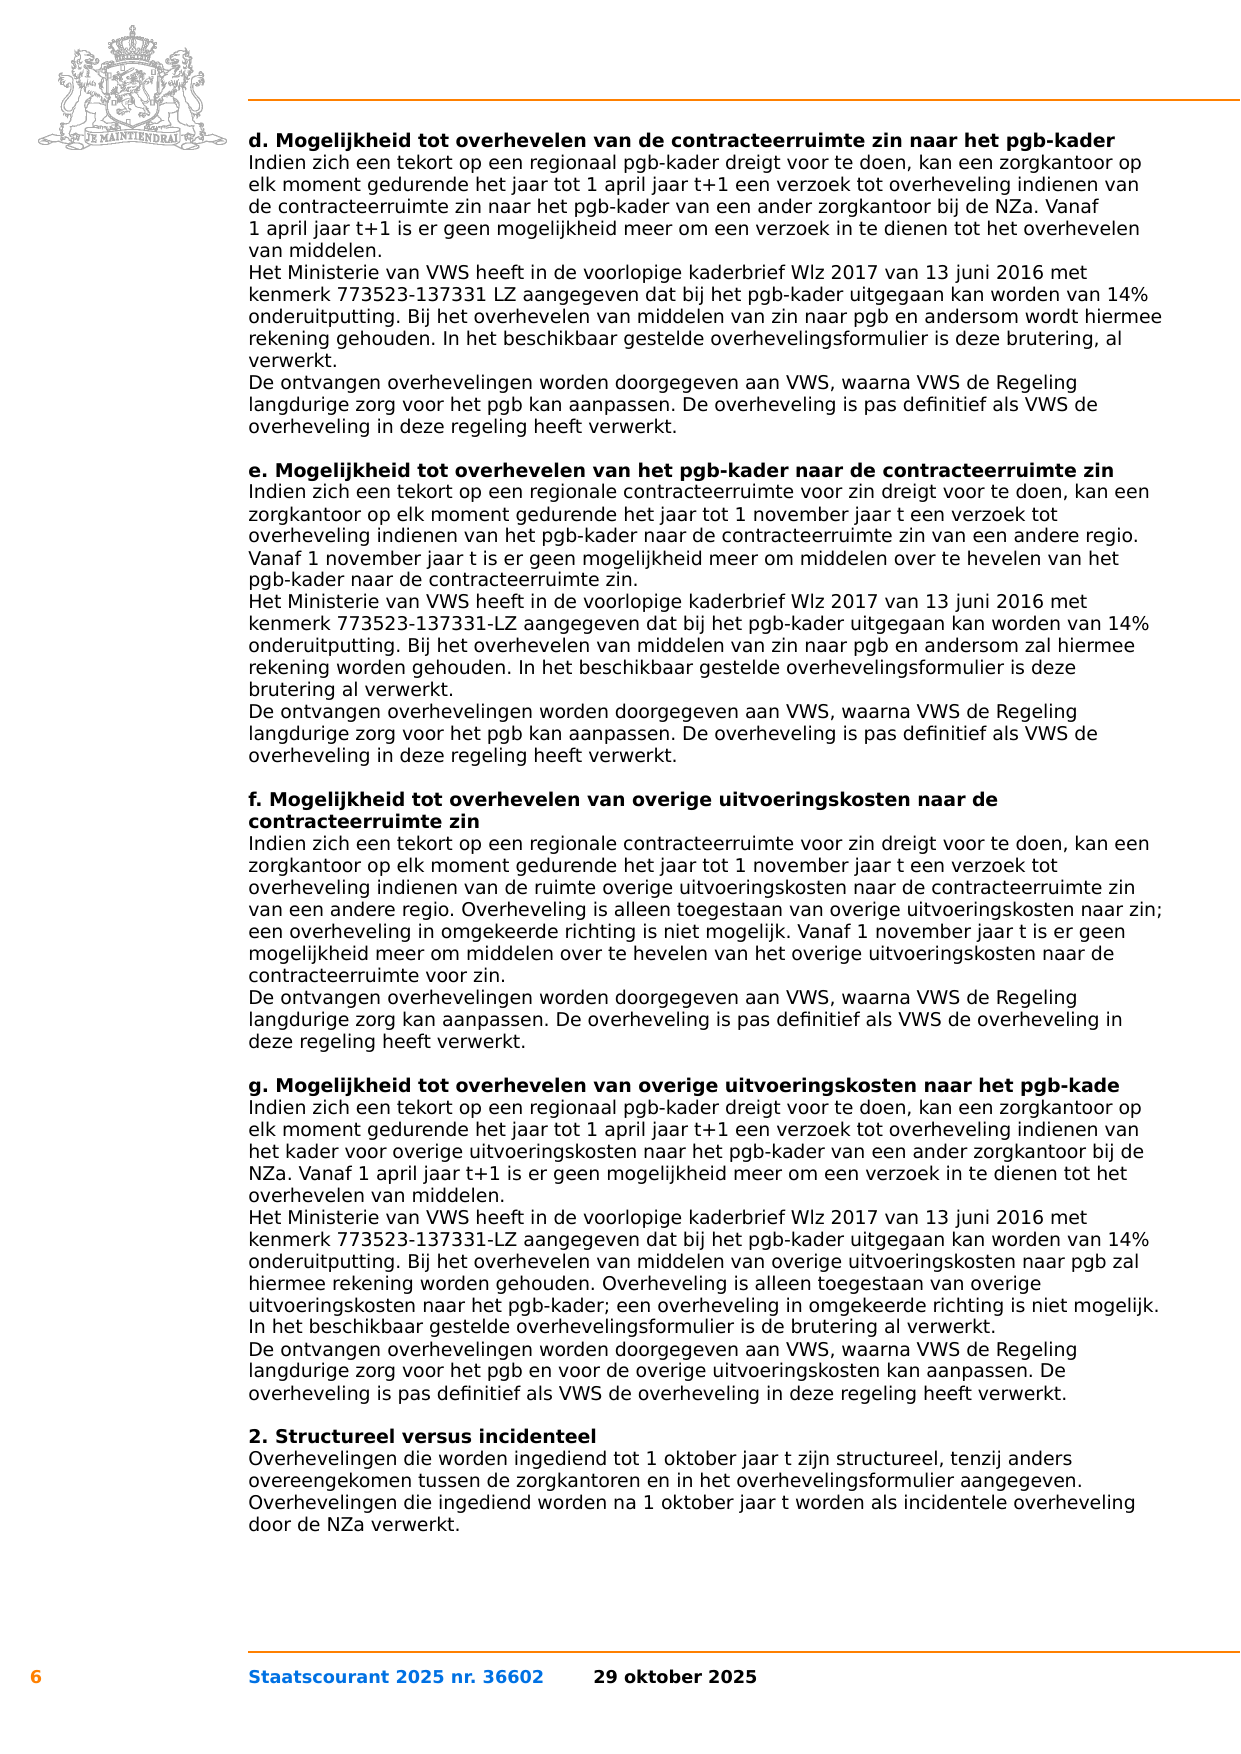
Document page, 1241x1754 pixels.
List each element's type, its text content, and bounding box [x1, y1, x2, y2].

text Indien zich een tekort op een regionale contracteerruimte voor zin dreigt voor te doen, kan een zorgkantoor op elk moment gedurende het jaar tot 1 november jaar t een verzoek tot overheveling indienen van het pgb-kader naar de contracteerruimte zin van een andere regio. Vanaf 1 november jaar t is er geen mogelijkheid meer om middelen over te hevelen van het pgb-kader naar de contracteerruimte zin. [248, 481, 1163, 591]
subtitle e. Mogelijkheid tot overhevelen van het pgb-kader naar de contracteerruimte zin [248, 459, 1163, 481]
text Overhevelingen die worden ingediend tot 1 oktober jaar t zijn structureel, tenzij anders overeengekomen tussen de zorgkantoren en in het overhevelingsformulier aangegeven. Overhevelingen die ingediend worden na 1 oktober jaar t worden als incidentele overheveling door de NZa verwerkt. [248, 1448, 1163, 1536]
text Indien zich een tekort op een regionale contracteerruimte voor zin dreigt voor te doen, kan een zorgkantoor op elk moment gedurende het jaar tot 1 november jaar t een verzoek tot overheveling indienen van de ruimte overige uitvoeringskosten naar de contracteerruimte zin van een andere regio. Overheveling is alleen toegestaan van overige uitvoeringskosten naar zin; een overheveling in omgekeerde richting is niet mogelijk. Vanaf 1 november jaar t is er geen mogelijkheid meer om middelen over te hevelen van het overige uitvoeringskosten naar de contracteerruimte voor zin. [248, 833, 1163, 987]
text De ontvangen overhevelingen worden doorgegeven aan VWS, waarna VWS de Regeling langdurige zorg voor het pgb kan aanpassen. De overheveling is pas definitief als VWS de overheveling in deze regeling heeft verwerkt. [248, 372, 1163, 438]
text Indien zich een tekort op een regionaal pgb-kader dreigt voor te doen, kan een zorgkantoor op elk moment gedurende het jaar tot 1 april jaar t+1 een verzoek tot overheveling indienen van de contracteerruimte zin naar het pgb-kader van een ander zorgkantoor bij de NZa. Vanaf 1 april jaar t+1 is er geen mogelijkheid meer om een verzoek in te dienen tot het overhevelen van middelen. [248, 152, 1163, 262]
text De ontvangen overhevelingen worden doorgegeven aan VWS, waarna VWS de Regeling langdurige zorg voor het pgb kan aanpassen. De overheveling is pas definitief als VWS de overheveling in deze regeling heeft verwerkt. [248, 701, 1163, 767]
text Indien zich een tekort op een regionaal pgb-kader dreigt voor te doen, kan een zorgkantoor op elk moment gedurende het jaar tot 1 april jaar t+1 een verzoek tot overheveling indienen van het kader voor overige uitvoeringskosten naar het pgb-kader van een ander zorgkantoor bij de NZa. Vanaf 1 april jaar t+1 is er geen mogelijkheid meer om een verzoek in te dienen tot het overhevelen van middelen. [248, 1097, 1163, 1207]
subtitle 2. Structureel versus incidenteel [248, 1426, 1163, 1448]
text Het Ministerie van VWS heeft in de voorlopige kaderbrief Wlz 2017 van 13 juni 2016 met kenmerk 773523-137331-LZ aangegeven dat bij het pgb-kader uitgegaan kan worden van 14% onderuitputting. Bij het overhevelen van middelen van zin naar pgb en andersom zal hiermee rekening worden gehouden. In het beschikbaar gestelde overhevelingsformulier is deze brutering al verwerkt. [248, 591, 1163, 701]
text De ontvangen overhevelingen worden doorgegeven aan VWS, waarna VWS de Regeling langdurige zorg kan aanpassen. De overheveling is pas definitief als VWS de overheveling in deze regeling heeft verwerkt. [248, 987, 1163, 1053]
picture [38, 25, 227, 150]
subtitle d. Mogelijkheid tot overhevelen van de contracteerruimte zin naar het pgb-kader [248, 130, 1163, 152]
subtitle g. Mogelijkheid tot overhevelen van overige uitvoeringskosten naar het pgb-kade [248, 1075, 1163, 1097]
subtitle f. Mogelijkheid tot overhevelen van overige uitvoeringskosten naar de contracteerruimte zin [248, 789, 1163, 833]
text Het Ministerie van VWS heeft in de voorlopige kaderbrief Wlz 2017 van 13 juni 2016 met kenmerk 773523-137331 LZ aangegeven dat bij het pgb-kader uitgegaan kan worden van 14% onderuitputting. Bij het overhevelen van middelen van zin naar pgb en andersom wordt hiermee rekening gehouden. In het beschikbaar gestelde overhevelingsformulier is deze brutering, al verwerkt. [248, 262, 1163, 372]
text De ontvangen overhevelingen worden doorgegeven aan VWS, waarna VWS de Regeling langdurige zorg voor het pgb en voor de overige uitvoeringskosten kan aanpassen. De overheveling is pas definitief als VWS de overheveling in deze regeling heeft verwerkt. [248, 1338, 1163, 1404]
text Het Ministerie van VWS heeft in de voorlopige kaderbrief Wlz 2017 van 13 juni 2016 met kenmerk 773523-137331-LZ aangegeven dat bij het pgb-kader uitgegaan kan worden van 14% onderuitputting. Bij het overhevelen van middelen van overige uitvoeringskosten naar pgb zal hiermee rekening worden gehouden. Overheveling is alleen toegestaan van overige uitvoeringskosten naar het pgb-kader; een overheveling in omgekeerde richting is niet mogelijk. In het beschikbaar gestelde overhevelingsformulier is de brutering al verwerkt. [248, 1207, 1163, 1338]
